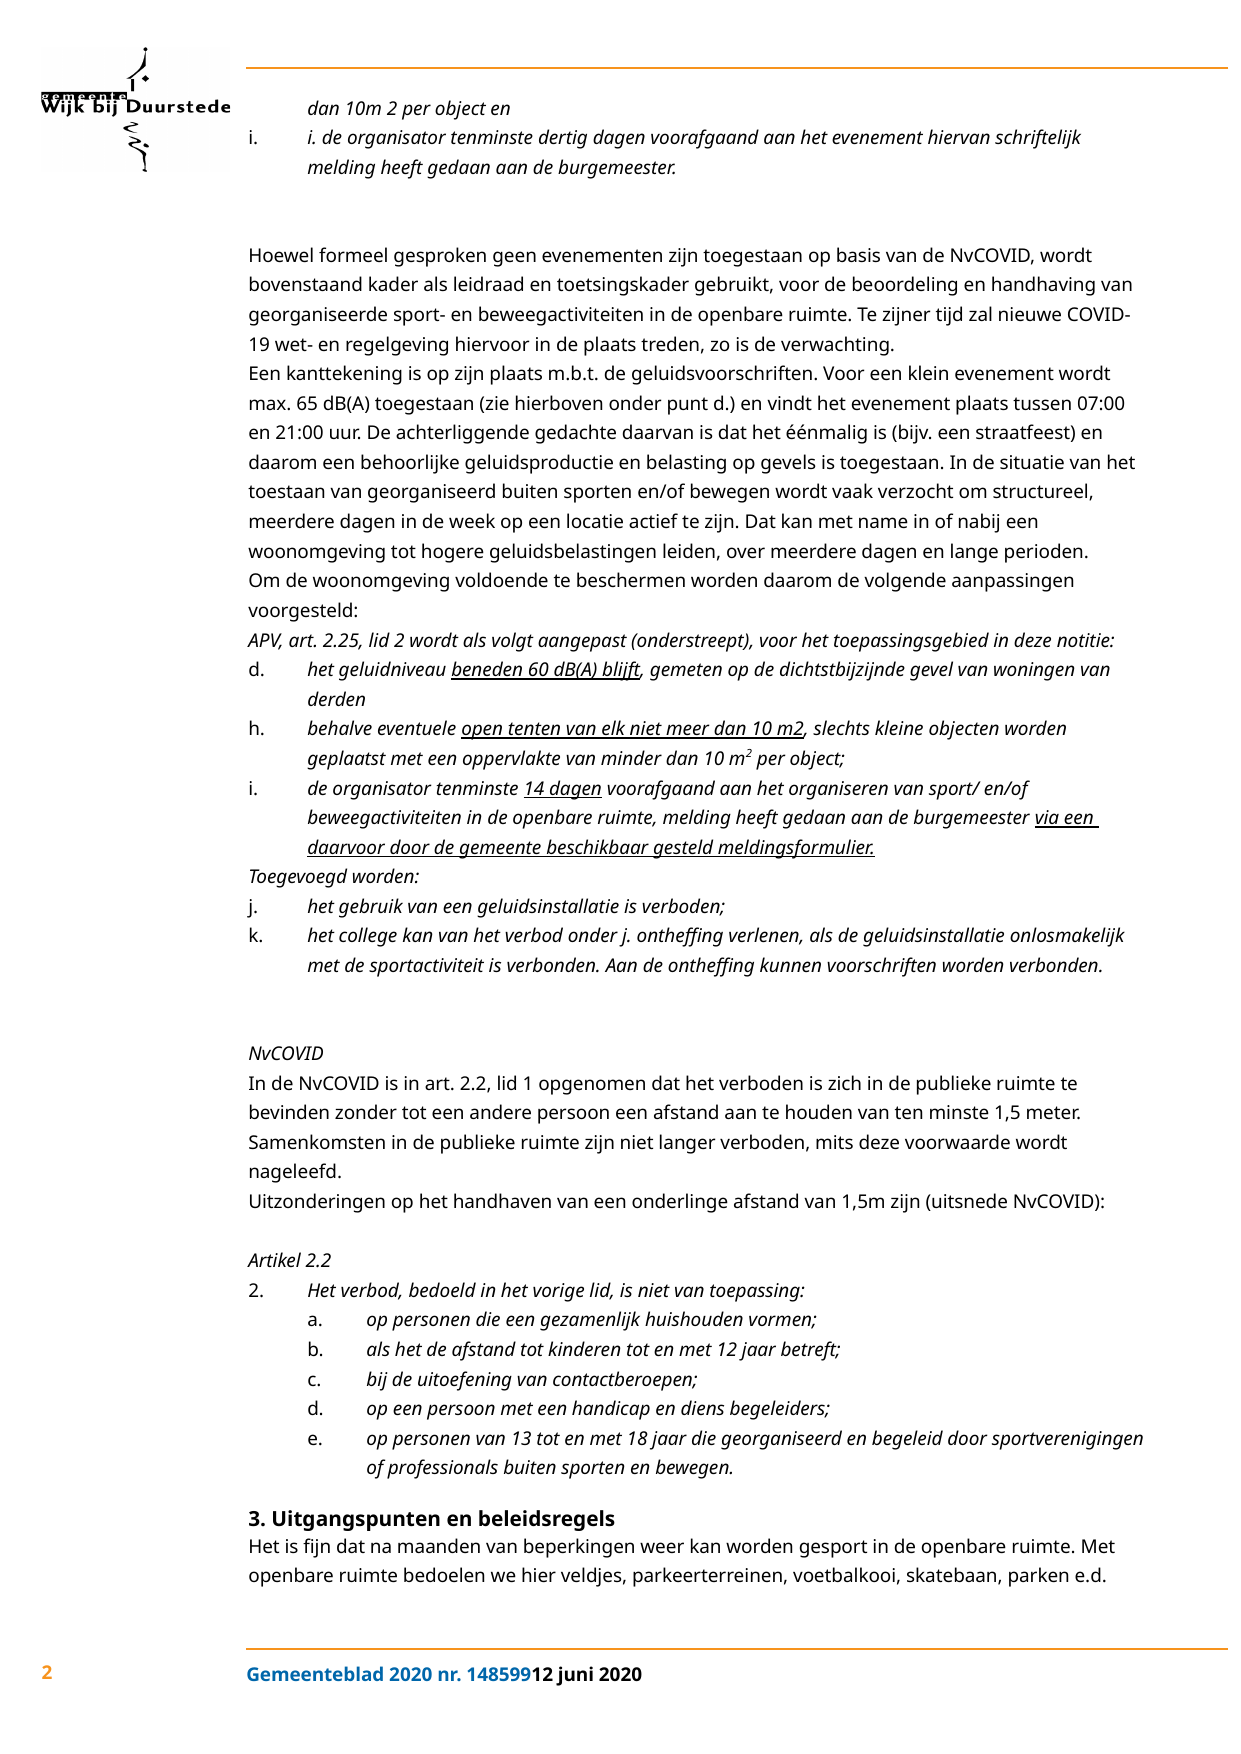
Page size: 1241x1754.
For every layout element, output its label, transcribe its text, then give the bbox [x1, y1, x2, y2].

text 3. Uitgangspunten en beleidsregels [248, 1504, 1152, 1533]
table_header Artikel 2.2 Het verbod, bedoeld in het vorige lid, is niet van toepassing: op personen die een gezamenlijk huishouden vormen; als het de afstand tot kinderen tot en met 12 jaar betreft; bij de uitoefening van contactberoepen; op een persoon met een handicap en diens begeleiders; op personen van 13 tot en met 18 jaar die georganiseerd en begeleid door sportverenigingen of professionals buiten sporten en bewegen. [248, 1248, 1152, 1480]
table_header dan 10m 2 per object en i. de organisator tenminste dertig dagen voorafgaand aan het evenement hiervan schriftelijk melding heeft gedaan aan de burgemeester. [248, 95, 1152, 209]
text Uitzonderingen op het handhaven van een onderlinge afstand van 1,5m zijn (uitsnede NvCOVID): [248, 1188, 1152, 1214]
table_header APV, art. 2.25, lid 2 wordt als volgt aangepast (onderstreept), voor het toepassingsgebied in deze notitie: het geluidniveau beneden 60 dB(A) blijft, gemeten op de dichtstbijzijnde gevel van woningen van derden behalve eventuele open tenten van elk niet meer dan 10 m2, slechts kleine objecten worden geplaatst met een oppervlakte van minder dan 10 m2 per object; de organisator tenminste 14 dagen voorafgaand aan het organiseren van sport/ en/of beweegactiviteiten in de openbare ruimte, melding heeft gedaan aan de burgemeester via een daarvoor door de gemeente beschikbaar gesteld meldingsformulier. Toegevoegd worden: het gebruik van een geluidsinstallatie is verboden; het college kan van het verbod onder j. ontheffing verlenen, als de geluidsinstallatie onlosmakelijk met de sportactiviteit is verbonden. Aan de ontheffing kunnen voorschriften worden verbonden. [248, 627, 1152, 1007]
text NvCOVID [248, 1040, 1152, 1066]
text In de NvCOVID is in art. 2.2, lid 1 opgenomen dat het verboden is zich in de publieke ruimte te bevinden zonder tot een andere persoon een afstand aan te houden van ten minste 1,5 meter. Samenkomsten in de publieke ruimte zijn niet langer verboden, mits deze voorwaarde wordt nageleefd. [248, 1070, 1152, 1184]
text Om de woonomgeving voldoende te beschermen worden daarom de volgende aanpassingen voorgesteld: [248, 567, 1152, 623]
text Hoewel formeel gesproken geen evenementen zijn toegestaan op basis van de NvCOVID, wordt bovenstaand kader als leidraad en toetsingskader gebruikt, voor de beoordeling en handhaving van georganiseerde sport- en beweegactiviteiten in de openbare ruimte. Te zijner tijd zal nieuwe COVID-19 wet- en regelgeving hiervoor in de plaats treden, zo is de verwachting. [248, 242, 1152, 357]
text Het is fijn dat na maanden van beperkingen weer kan worden gesport in de openbare ruimte. Met openbare ruimte bedoelen we hier veldjes, parkeerterreinen, voetbalkooi, skatebaan, parken e.d. [248, 1533, 1152, 1588]
picture [41, 47, 231, 172]
text Een kanttekening is op zijn plaats m.b.t. de geluidsvoorschriften. Voor een klein evenement wordt max. 65 dB(A) toegestaan (zie hierboven onder punt d.) en vindt het evenement plaats tussen 07:00 en 21:00 uur. De achterliggende gedachte daarvan is dat het éénmalig is (bijv. een straatfeest) en daarom een behoorlijke geluidsproductie en belasting op gevels is toegestaan. In de situatie van het toestaan van georganiseerd buiten sporten en/of bewegen wordt vaak verzocht om structureel, meerdere dagen in de week op een locatie actief te zijn. Dat kan met name in of nabij een woonomgeving tot hogere geluidsbelastingen leiden, over meerdere dagen en lange perioden. [248, 360, 1152, 564]
